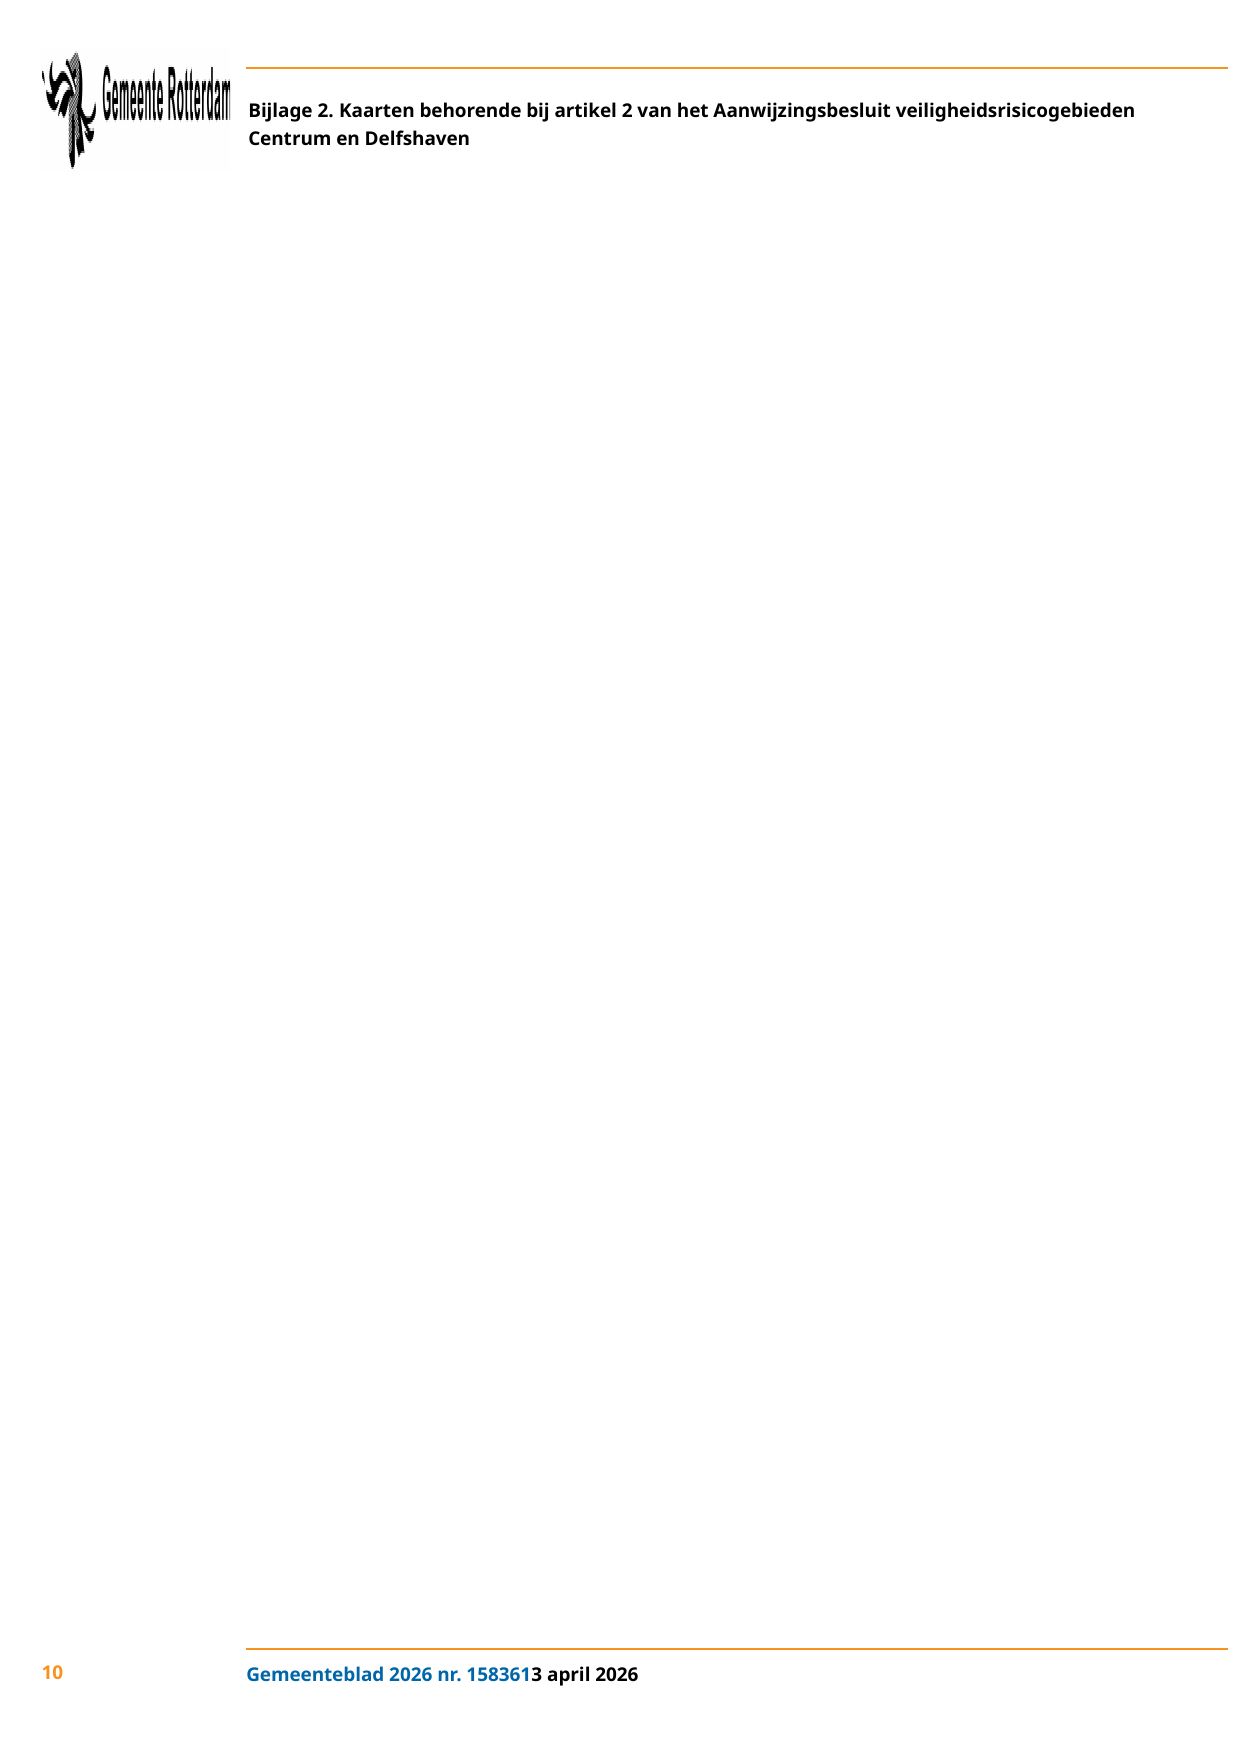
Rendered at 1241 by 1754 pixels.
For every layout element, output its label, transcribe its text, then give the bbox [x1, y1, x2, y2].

text Bijlage 2. Kaarten behorende bij artikel 2 van het Aanwijzingsbesluit veiligheidsrisicogebieden Centrum en Delfshaven [248, 95, 1152, 152]
picture [41, 47, 231, 172]
